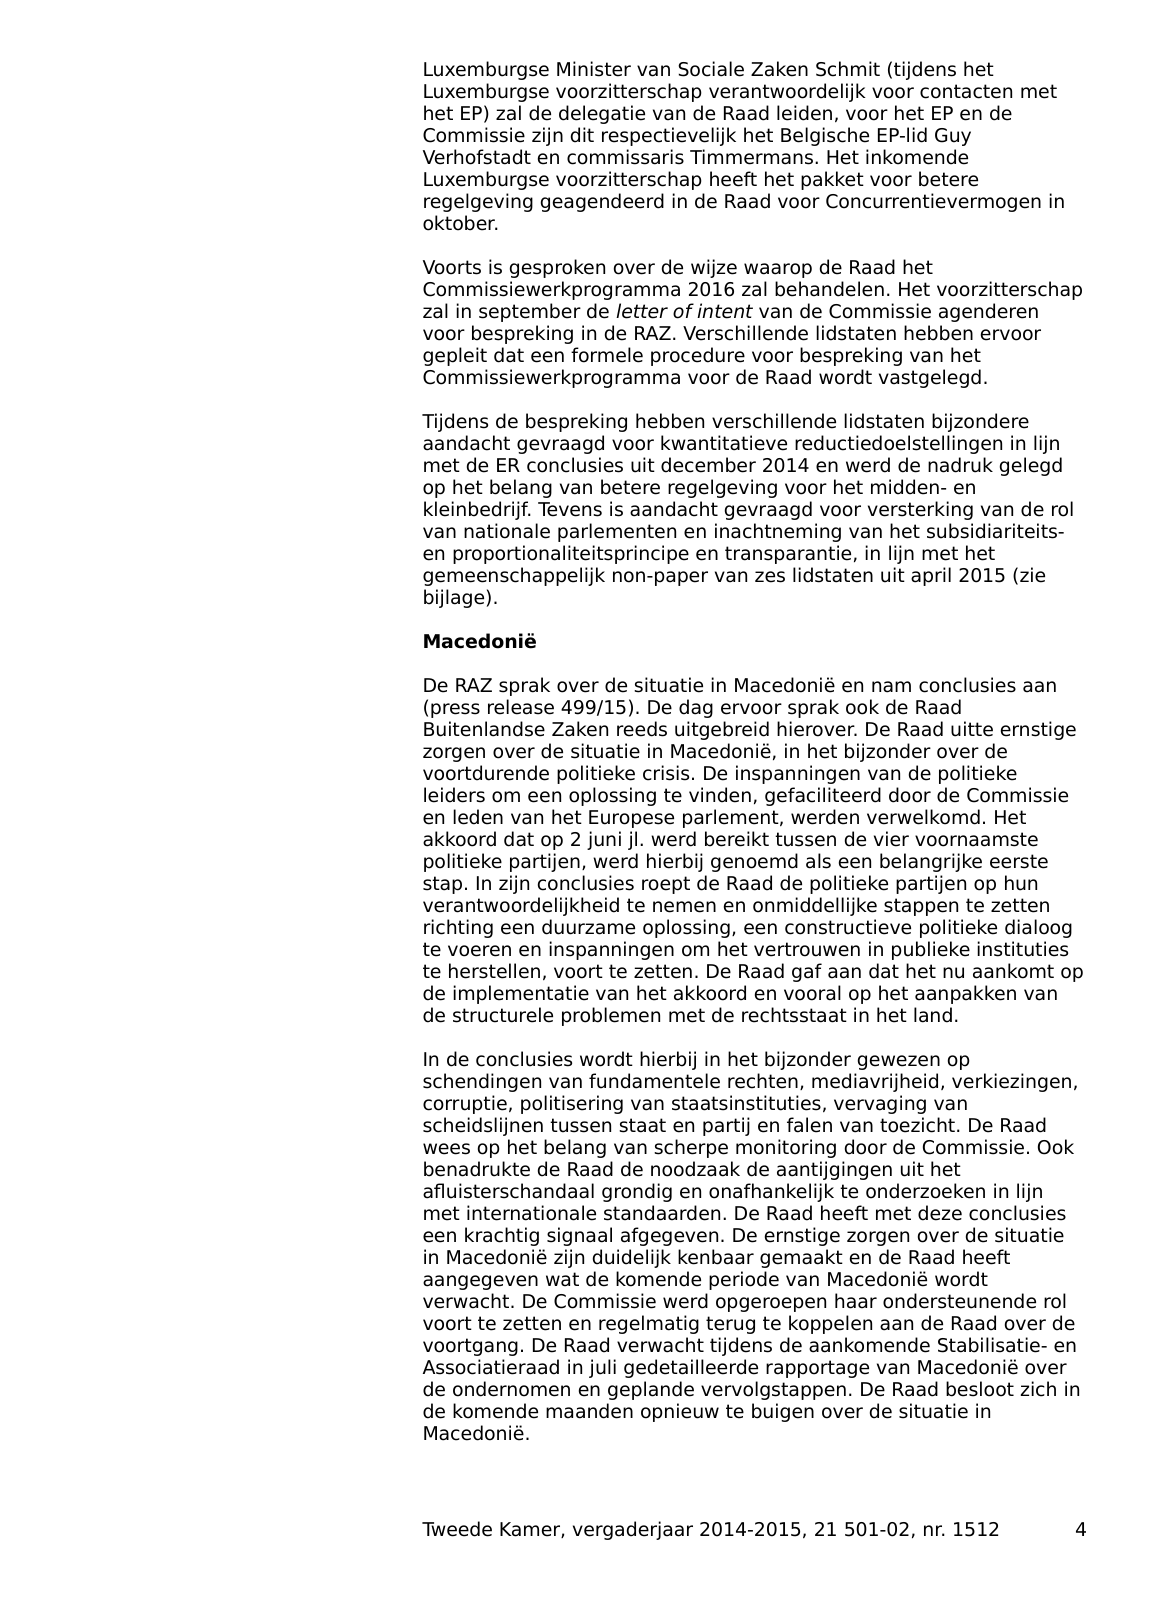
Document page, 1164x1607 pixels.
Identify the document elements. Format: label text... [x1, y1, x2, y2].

text In de conclusies wordt hierbij in het bijzonder gewezen op schendingen van fundamentele rechten, mediavrijheid, verkiezingen, corruptie, politisering van staatsinstituties, vervaging van scheidslijnen tussen staat en partij en falen van toezicht. De Raad wees op het belang van scherpe monitoring door de Commissie. Ook benadrukte de Raad de noodzaak de aantijgingen uit het afluisterschandaal grondig en onafhankelijk te onderzoeken in lijn met internationale standaarden. De Raad heeft met deze conclusies een krachtig signaal afgegeven. De ernstige zorgen over de situatie in Macedonië zijn duidelijk kenbaar gemaakt en de Raad heeft aangegeven wat de komende periode van Macedonië wordt verwacht. De Commissie werd opgeroepen haar ondersteunende rol voort te zetten en regelmatig terug te koppelen aan de Raad over de voortgang. De Raad verwacht tijdens de aankomende Stabilisatie- en Associatieraad in juli gedetailleerde rapportage van Macedonië over de ondernomen en geplande vervolgstappen. De Raad besloot zich in de komende maanden opnieuw te buigen over de situatie in Macedonië. [422, 1049, 1087, 1445]
text De RAZ sprak over de situatie in Macedonië en nam conclusies aan (press release 499/15). De dag ervoor sprak ook de Raad Buitenlandse Zaken reeds uitgebreid hierover. De Raad uitte ernstige zorgen over de situatie in Macedonië, in het bijzonder over de voortdurende politieke crisis. De inspanningen van de politieke leiders om een oplossing te vinden, gefaciliteerd door de Commissie en leden van het Europese parlement, werden verwelkomd. Het akkoord dat op 2 juni jl. werd bereikt tussen de vier voornaamste politieke partijen, werd hierbij genoemd als een belangrijke eerste stap. In zijn conclusies roept de Raad de politieke partijen op hun verantwoordelijkheid te nemen en onmiddellijke stappen te zetten richting een duurzame oplossing, een constructieve politieke dialoog te voeren en inspanningen om het vertrouwen in publieke instituties te herstellen, voort te zetten. De Raad gaf aan dat het nu aankomt op de implementatie van het akkoord en vooral op het aanpakken van de structurele problemen met de rechtsstaat in het land. [422, 675, 1087, 1027]
subtitle Macedonië [422, 631, 1087, 653]
text Tijdens de bespreking hebben verschillende lidstaten bijzondere aandacht gevraagd voor kwantitatieve reductiedoelstellingen in lijn met de ER conclusies uit december 2014 en werd de nadruk gelegd op het belang van betere regelgeving voor het midden- en kleinbedrijf. Tevens is aandacht gevraagd voor versterking van de rol van nationale parlementen en inachtneming van het subsidiariteits- en proportionaliteitsprincipe en transparantie, in lijn met het gemeenschappelijk non-paper van zes lidstaten uit april 2015 (zie bijlage). [422, 411, 1087, 609]
text Luxemburgse Minister van Sociale Zaken Schmit (tijdens het Luxemburgse voorzitterschap verantwoordelijk voor contacten met het EP) zal de delegatie van de Raad leiden, voor het EP en de Commissie zijn dit respectievelijk het Belgische EP-lid Guy Verhofstadt en commissaris Timmermans. Het inkomende Luxemburgse voorzitterschap heeft het pakket voor betere regelgeving geagendeerd in de Raad voor Concurrentievermogen in oktober. [422, 59, 1087, 235]
text Voorts is gesproken over de wijze waarop de Raad het Commissiewerkprogramma 2016 zal behandelen. Het voorzitterschap zal in september de letter of intent van de Commissie agenderen voor bespreking in de RAZ. Verschillende lidstaten hebben ervoor gepleit dat een formele procedure voor bespreking van het Commissiewerkprogramma voor de Raad wordt vastgelegd. [422, 257, 1087, 389]
